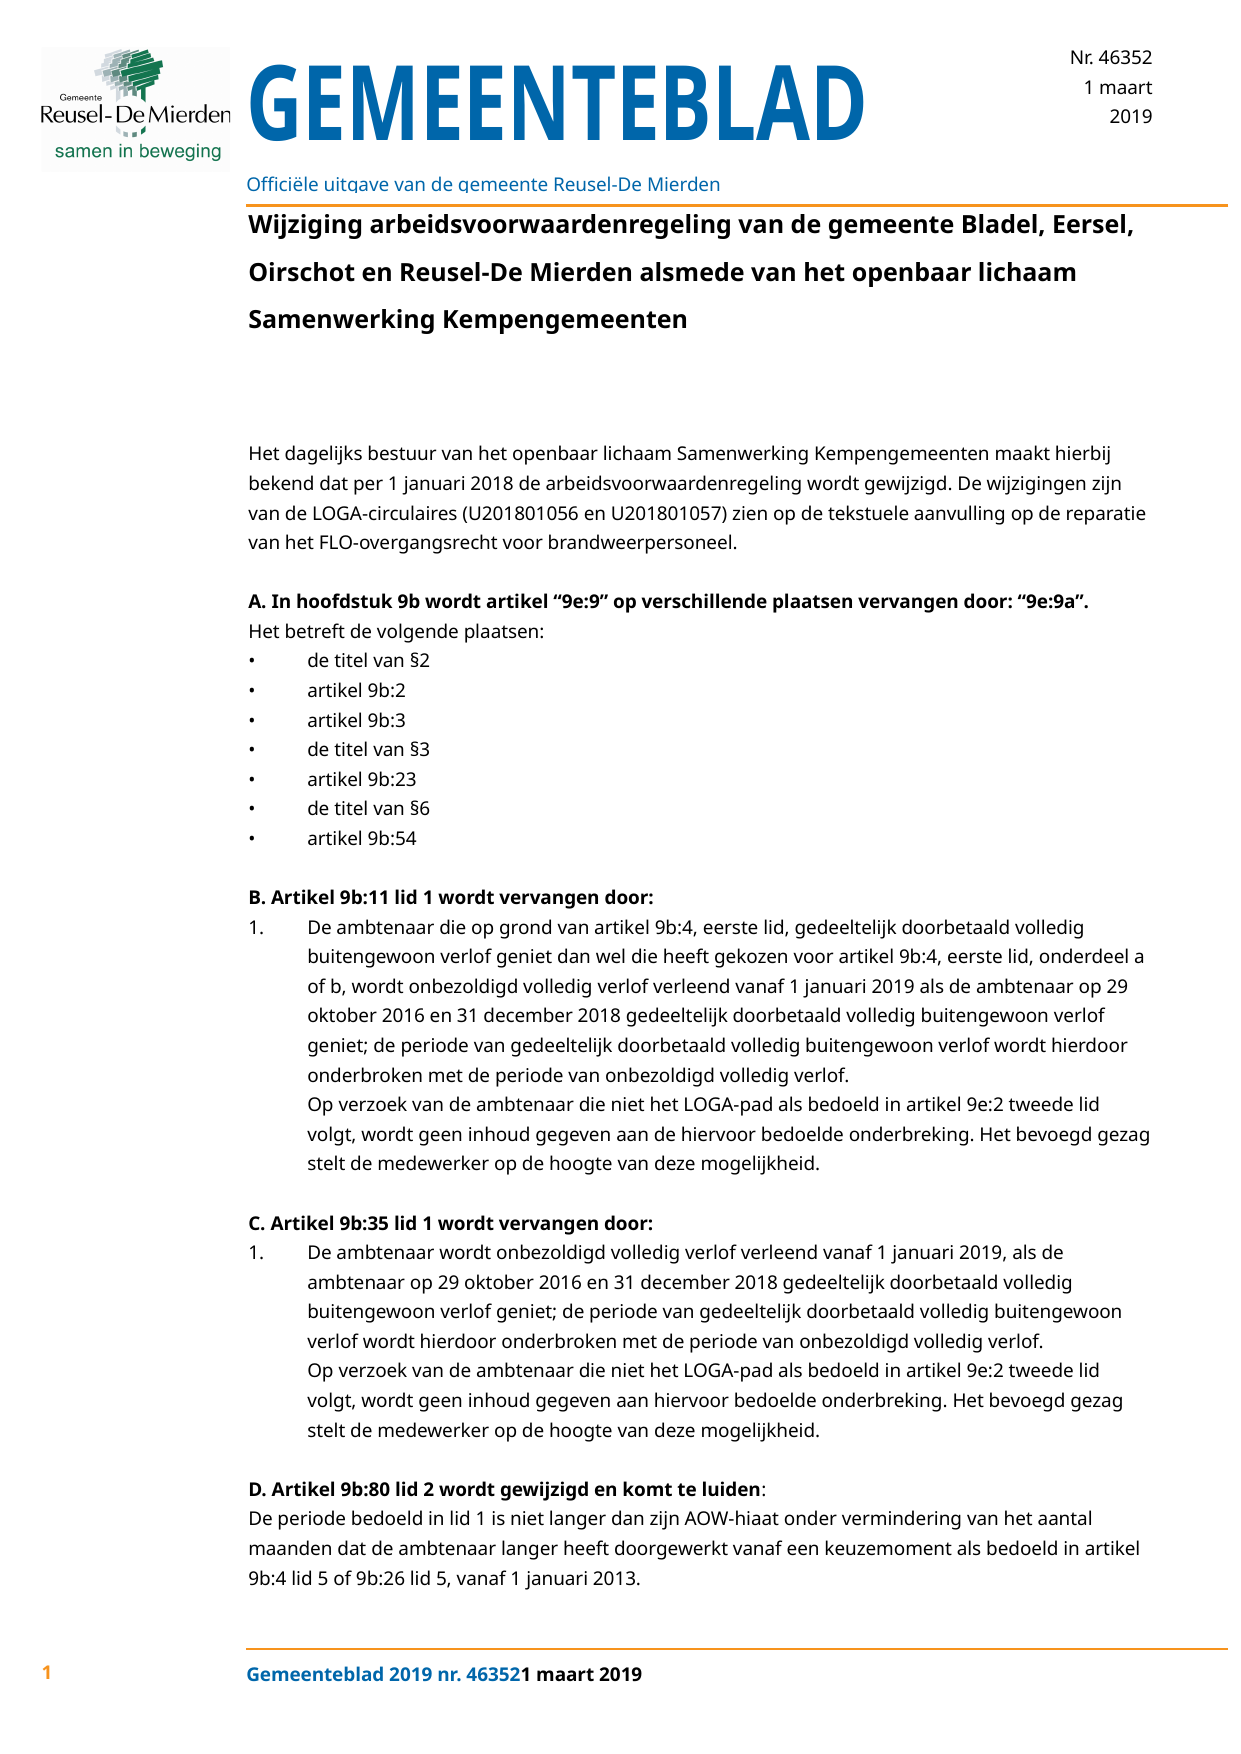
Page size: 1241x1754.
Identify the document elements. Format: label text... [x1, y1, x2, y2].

list artikel 9b:2 [248, 677, 1152, 703]
text Het betreft de volgende plaatsen: [248, 618, 1152, 644]
text Wijziging arbeidsvoorwaardenregeling van de gemeente Bladel, Eersel, Oirschot en Reusel-De Mierden alsmede van het openbaar lichaam Samenwerking Kempengemeenten [248, 207, 1152, 336]
text B. Artikel 9b:11 lid 1 wordt vervangen door: [248, 884, 1152, 910]
list de titel van §2 [248, 648, 1152, 673]
text C. Artikel 9b:35 lid 1 wordt vervangen door: [248, 1210, 1152, 1235]
text Het dagelijks bestuur van het openbaar lichaam Samenwerking Kempengemeenten maakt hierbij bekend dat per 1 januari 2018 de arbeidsvoorwaardenregeling wordt gewijzigd. De wijzigingen zijn van de LOGA-circulaires (U201801056 en U201801057) zien op de tekstuele aanvulling op de reparatie van het FLO-overgangsrecht voor brandweerpersoneel. [248, 441, 1152, 555]
text A. In hoofdstuk 9b wordt artikel “9e:9” op verschillende plaatsen vervangen door: “9e:9a”. [248, 588, 1152, 614]
list artikel 9b:54 [248, 825, 1152, 851]
text D. Artikel 9b:80 lid 2 wordt gewijzigd en komt te luiden: [248, 1476, 1152, 1502]
text De periode bedoeld in lid 1 is niet langer dan zijn AOW-hiaat onder vermindering van het aantal maanden dat de ambtenaar langer heeft doorgewerkt vanaf een keuzemoment als bedoeld in artikel 9b:4 lid 5 of 9b:26 lid 5, vanaf 1 januari 2013. [248, 1506, 1152, 1590]
list de titel van §3 [248, 736, 1152, 762]
list De ambtenaar die op grond van artikel 9b:4, eerste lid, gedeeltelijk doorbetaald volledig buitengewoon verlof geniet dan wel die heeft gekozen voor artikel 9b:4, eerste lid, onderdeel a of b, wordt onbezoldigd volledig verlof verleend vanaf 1 januari 2019 als de ambtenaar op 29 oktober 2016 en 31 december 2018 gedeeltelijk doorbetaald volledig buitengewoon verlof geniet; de periode van gedeeltelijk doorbetaald volledig buitengewoon verlof wordt hierdoor onderbroken met de periode van onbezoldigd volledig verlof. [248, 914, 1152, 1087]
list De ambtenaar wordt onbezoldigd volledig verlof verleend vanaf 1 januari 2019, als de ambtenaar op 29 oktober 2016 en 31 december 2018 gedeeltelijk doorbetaald volledig buitengewoon verlof geniet; de periode van gedeeltelijk doorbetaald volledig buitengewoon verlof wordt hierdoor onderbroken met de periode van onbezoldigd volledig verlof. [248, 1239, 1152, 1354]
list Op verzoek van de ambtenaar die niet het LOGA-pad als bedoeld in artikel 9e:2 tweede lid volgt, wordt geen inhoud gegeven aan hiervoor bedoelde onderbreking. Het bevoegd gezag stelt de medewerker op de hoogte van deze mogelijkheid. [248, 1358, 1152, 1442]
list de titel van §6 [248, 796, 1152, 821]
list artikel 9b:3 [248, 707, 1152, 732]
list Op verzoek van de ambtenaar die niet het LOGA-pad als bedoeld in artikel 9e:2 tweede lid volgt, wordt geen inhoud gegeven aan de hiervoor bedoelde onderbreking. Het bevoegd gezag stelt de medewerker op de hoogte van deze mogelijkheid. [248, 1091, 1152, 1176]
list artikel 9b:23 [248, 766, 1152, 792]
picture [41, 47, 231, 172]
